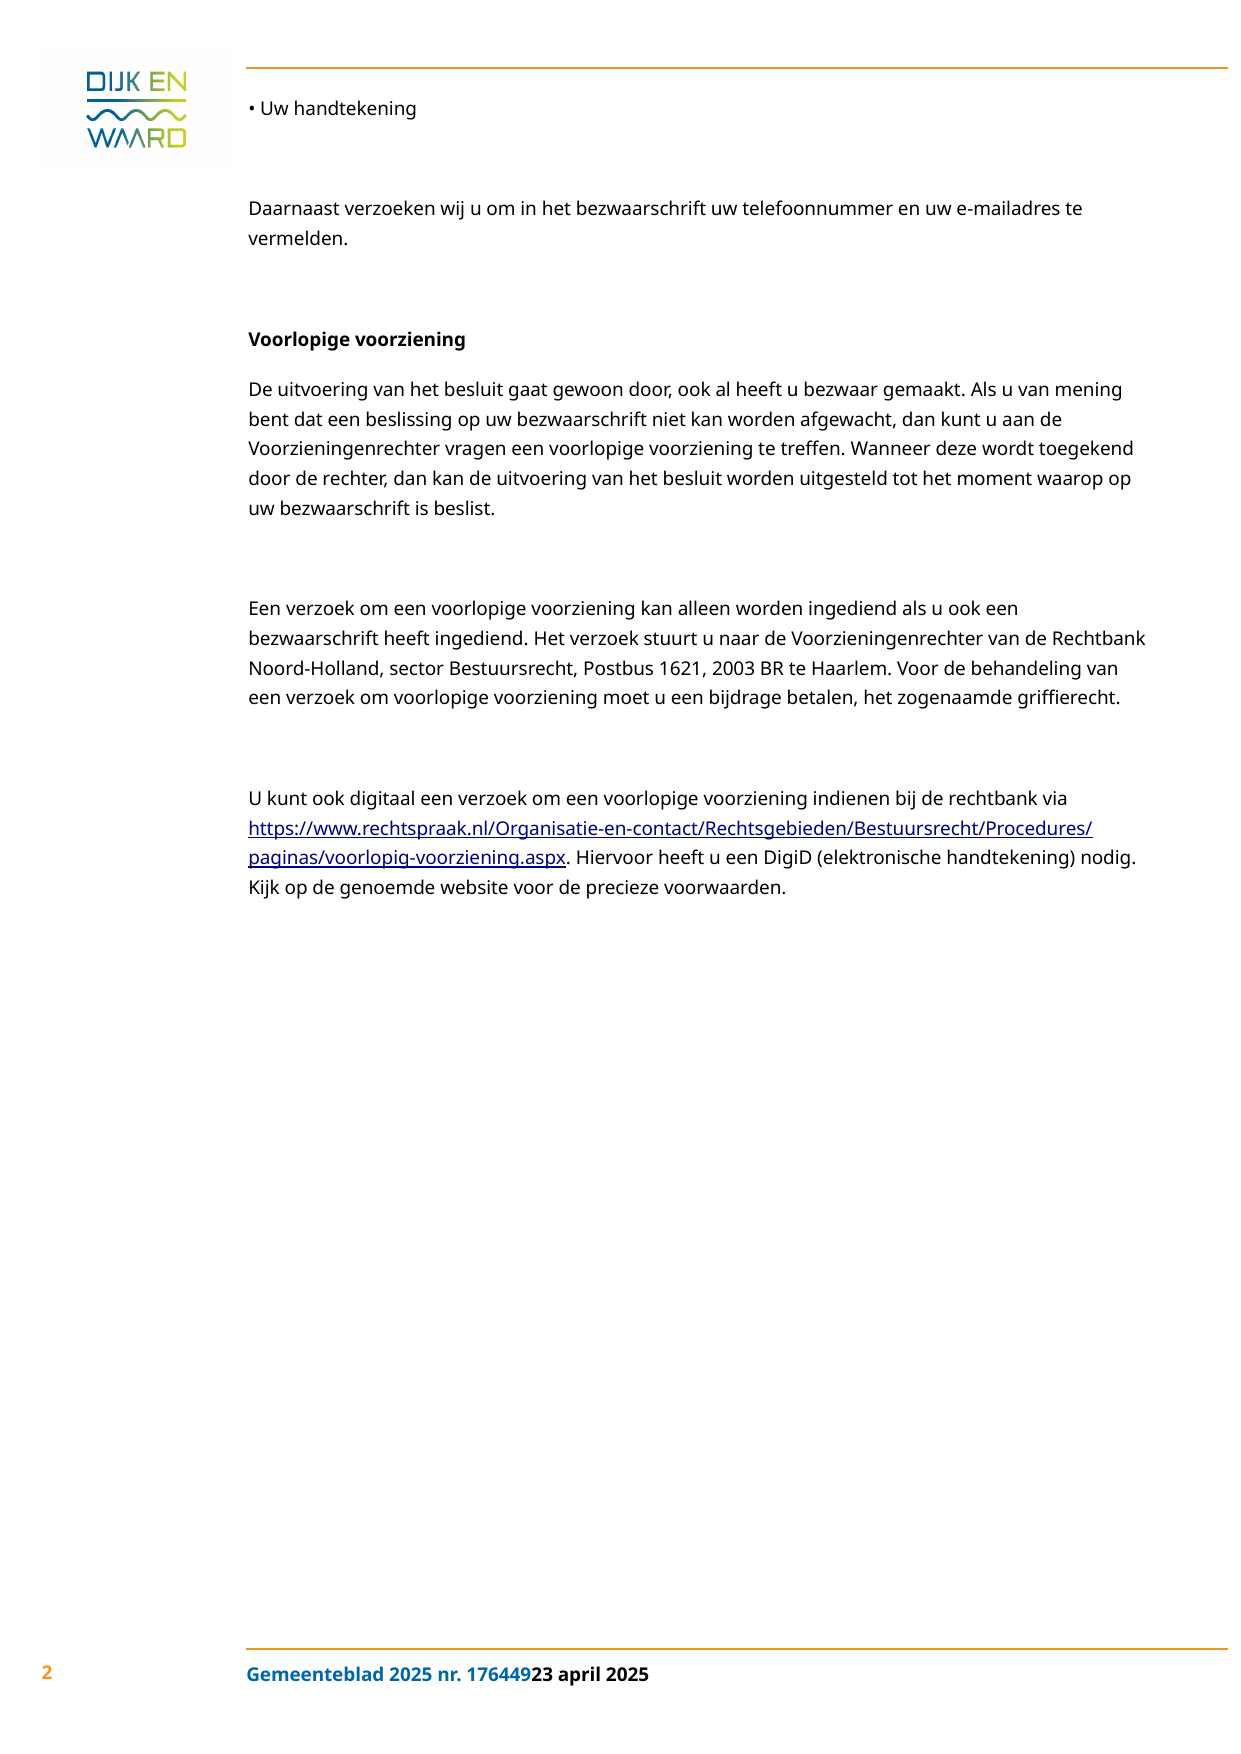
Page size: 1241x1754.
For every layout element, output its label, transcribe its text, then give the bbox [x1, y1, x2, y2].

picture [41, 47, 231, 172]
text Voorlopige voorziening [248, 326, 1152, 352]
text U kunt ook digitaal een verzoek om een voorlopige voorziening indienen bij de rechtbank via https://www.rechtspraak.nl/Organisatie-en-contact/Rechtsgebieden/Bestuursrecht/Procedures/paginas/voorlopig-voorziening.aspx. Hiervoor heeft u een DigiD (elektronische handtekening) nodig. Kijk op de genoemde website voor de precieze voorwaarden. [248, 785, 1152, 900]
text Daarnaast verzoeken wij u om in het bezwaarschrift uw telefoonnummer en uw e-mailadres te vermelden. [248, 196, 1152, 251]
text • Uw handtekening [248, 95, 1152, 121]
text De uitvoering van het besluit gaat gewoon door, ook al heeft u bezwaar gemaakt. Als u van mening bent dat een beslissing op uw bezwaarschrift niet kan worden afgewacht, dan kunt u aan de Voorzieningenrechter vragen een voorlopige voorziening te treffen. Wanneer deze wordt toegekend door de rechter, dan kan de uitvoering van het besluit worden uitgesteld tot het moment waarop op uw bezwaarschrift is beslist. [248, 376, 1152, 521]
text Een verzoek om een voorlopige voorziening kan alleen worden ingediend als u ook een bezwaarschrift heeft ingediend. Het verzoek stuurt u naar de Voorzieningenrechter van de Rechtbank Noord-Holland, sector Bestuursrecht, Postbus 1621, 2003 BR te Haarlem. Voor de behandeling van een verzoek om voorlopige voorziening moet u een bijdrage betalen, het zogenaamde griffierecht. [248, 596, 1152, 710]
